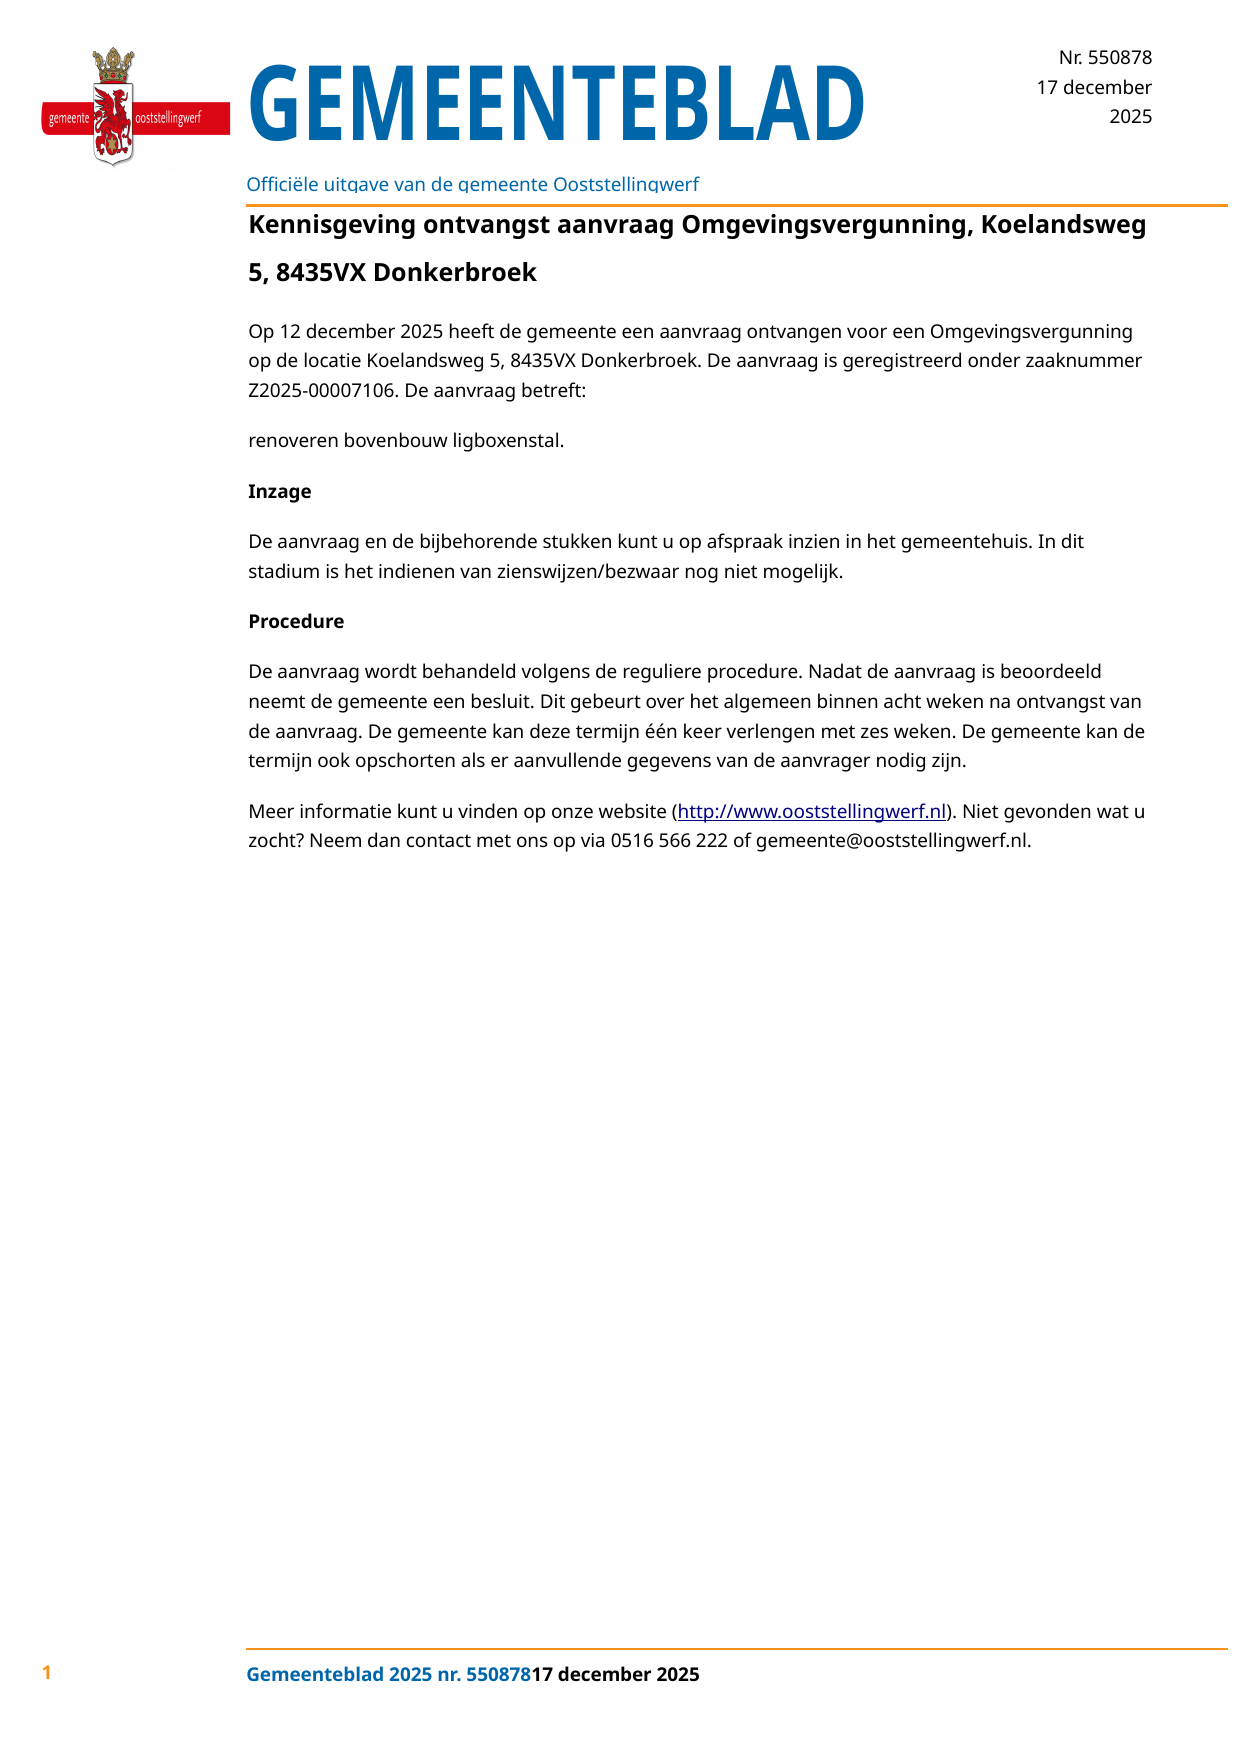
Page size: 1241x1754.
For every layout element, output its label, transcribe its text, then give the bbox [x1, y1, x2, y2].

text Inzage [248, 478, 1152, 504]
text Meer informatie kunt u vinden op onze website (http://www.ooststellingwerf.nl). Niet gevonden wat u zocht? Neem dan contact met ons op via 0516 566 222 of gemeente@ooststellingwerf.nl. [248, 798, 1152, 853]
text Kennisgeving ontvangst aanvraag Omgevingsvergunning, Koelandsweg 5, 8435VX Donkerbroek [248, 207, 1152, 288]
text De aanvraag en de bijbehorende stukken kunt u op afspraak inzien in het gemeentehuis. In dit stadium is het indienen van zienswijzen/bezwaar nog niet mogelijk. [248, 528, 1152, 584]
text Op 12 december 2025 heeft de gemeente een aanvraag ontvangen voor een Omgevingsvergunning op de locatie Koelandsweg 5, 8435VX Donkerbroek. De aanvraag is geregistreerd onder zaaknummer Z2025-00007106. De aanvraag betreft: [248, 318, 1152, 403]
text Procedure [248, 608, 1152, 634]
picture [41, 47, 231, 172]
text De aanvraag wordt behandeld volgens de reguliere procedure. Nadat de aanvraag is beoordeeld neemt de gemeente een besluit. Dit gebeurt over het algemeen binnen acht weken na ontvangst van de aanvraag. De gemeente kan deze termijn één keer verlengen met zes weken. De gemeente kan de termijn ook opschorten als er aanvullende gegevens van de aanvrager nodig zijn. [248, 659, 1152, 773]
text renoveren bovenbouw ligboxenstal. [248, 427, 1152, 453]
